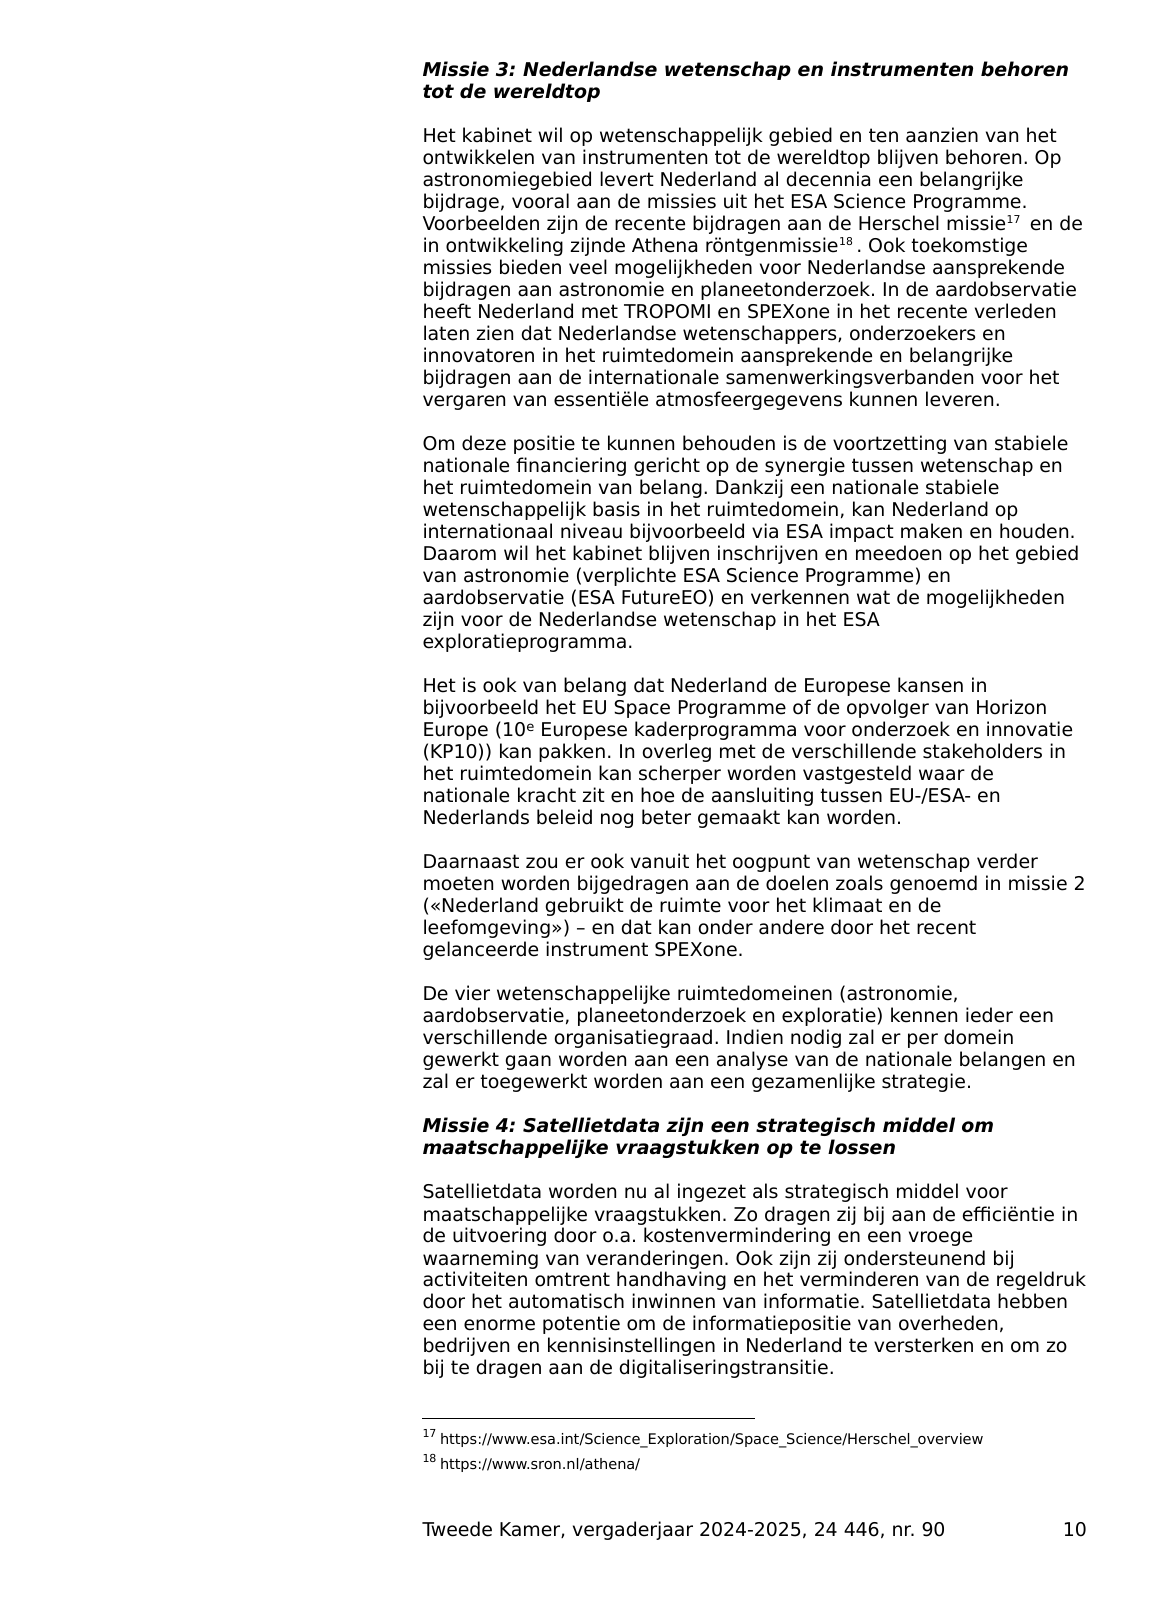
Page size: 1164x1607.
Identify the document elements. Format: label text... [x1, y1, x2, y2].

text Het is ook van belang dat Nederland de Europese kansen in bijvoorbeeld het EU Space Programme of de opvolger van Horizon Europe (10e Europese kaderprogramma voor onderzoek en innovatie (KP10)) kan pakken. In overleg met de verschillende stakeholders in het ruimtedomein kan scherper worden vastgesteld waar de nationale kracht zit en hoe de aansluiting tussen EU-/ESA- en Nederlands beleid nog beter gemaakt kan worden. [422, 675, 1087, 829]
text De vier wetenschappelijke ruimtedomeinen (astronomie, aardobservatie, planeetonderzoek en exploratie) kennen ieder een verschillende organisatiegraad. Indien nodig zal er per domein gewerkt gaan worden aan een analyse van de nationale belangen en zal er toegewerkt worden aan een gezamenlijke strategie. [422, 983, 1087, 1093]
subtitle Missie 3: Nederlandse wetenschap en instrumenten behoren tot de wereldtop [422, 59, 1087, 103]
text https://www.esa.int/Science_Exploration/Space_Science/Herschel_overview [422, 1427, 1087, 1449]
text Om deze positie te kunnen behouden is de voortzetting van stabiele nationale financiering gericht op de synergie tussen wetenschap en het ruimtedomein van belang. Dankzij een nationale stabiele wetenschappelijk basis in het ruimtedomein, kan Nederland op internationaal niveau bijvoorbeeld via ESA impact maken en houden. Daarom wil het kabinet blijven inschrijven en meedoen op het gebied van astronomie (verplichte ESA Science Programme) en aardobservatie (ESA FutureEO) en verkennen wat de mogelijkheden zijn voor de Nederlandse wetenschap in het ESA exploratieprogramma. [422, 433, 1087, 653]
text https://www.sron.nl/athena/ [422, 1452, 1087, 1474]
text Daarnaast zou er ook vanuit het oogpunt van wetenschap verder moeten worden bijgedragen aan de doelen zoals genoemd in missie 2 («Nederland gebruikt de ruimte voor het klimaat en de leefomgeving») – en dat kan onder andere door het recent gelanceerde instrument SPEXone. [422, 851, 1087, 961]
subtitle Missie 4: Satellietdata zijn een strategisch middel om maatschappelijke vraagstukken op te lossen [422, 1115, 1087, 1159]
text Het kabinet wil op wetenschappelijk gebied en ten aanzien van het ontwikkelen van instrumenten tot de wereldtop blijven behoren. Op astronomiegebied levert Nederland al decennia een belangrijke bijdrage, vooral aan de missies uit het ESA Science Programme. Voorbeelden zijn de recente bijdragen aan de Herschel missie en de in ontwikkeling zijnde Athena röntgenmissie. Ook toekomstige missies bieden veel mogelijkheden voor Nederlandse aansprekende bijdragen aan astronomie en planeetonderzoek. In de aardobservatie heeft Nederland met TROPOMI en SPEXone in het recente verleden laten zien dat Nederlandse wetenschappers, onderzoekers en innovatoren in het ruimtedomein aansprekende en belangrijke bijdragen aan de internationale samenwerkingsverbanden voor het vergaren van essentiële atmosfeergegevens kunnen leveren. [422, 125, 1087, 411]
text Satellietdata worden nu al ingezet als strategisch middel voor maatschappelijke vraagstukken. Zo dragen zij bij aan de efficiëntie in de uitvoering door o.a. kostenvermindering en een vroege waarneming van veranderingen. Ook zijn zij ondersteunend bij activiteiten omtrent handhaving en het verminderen van de regeldruk door het automatisch inwinnen van informatie. Satellietdata hebben een enorme potentie om de informatiepositie van overheden, bedrijven en kennisinstellingen in Nederland te versterken en om zo bij te dragen aan de digitaliseringstransitie. [422, 1181, 1087, 1379]
